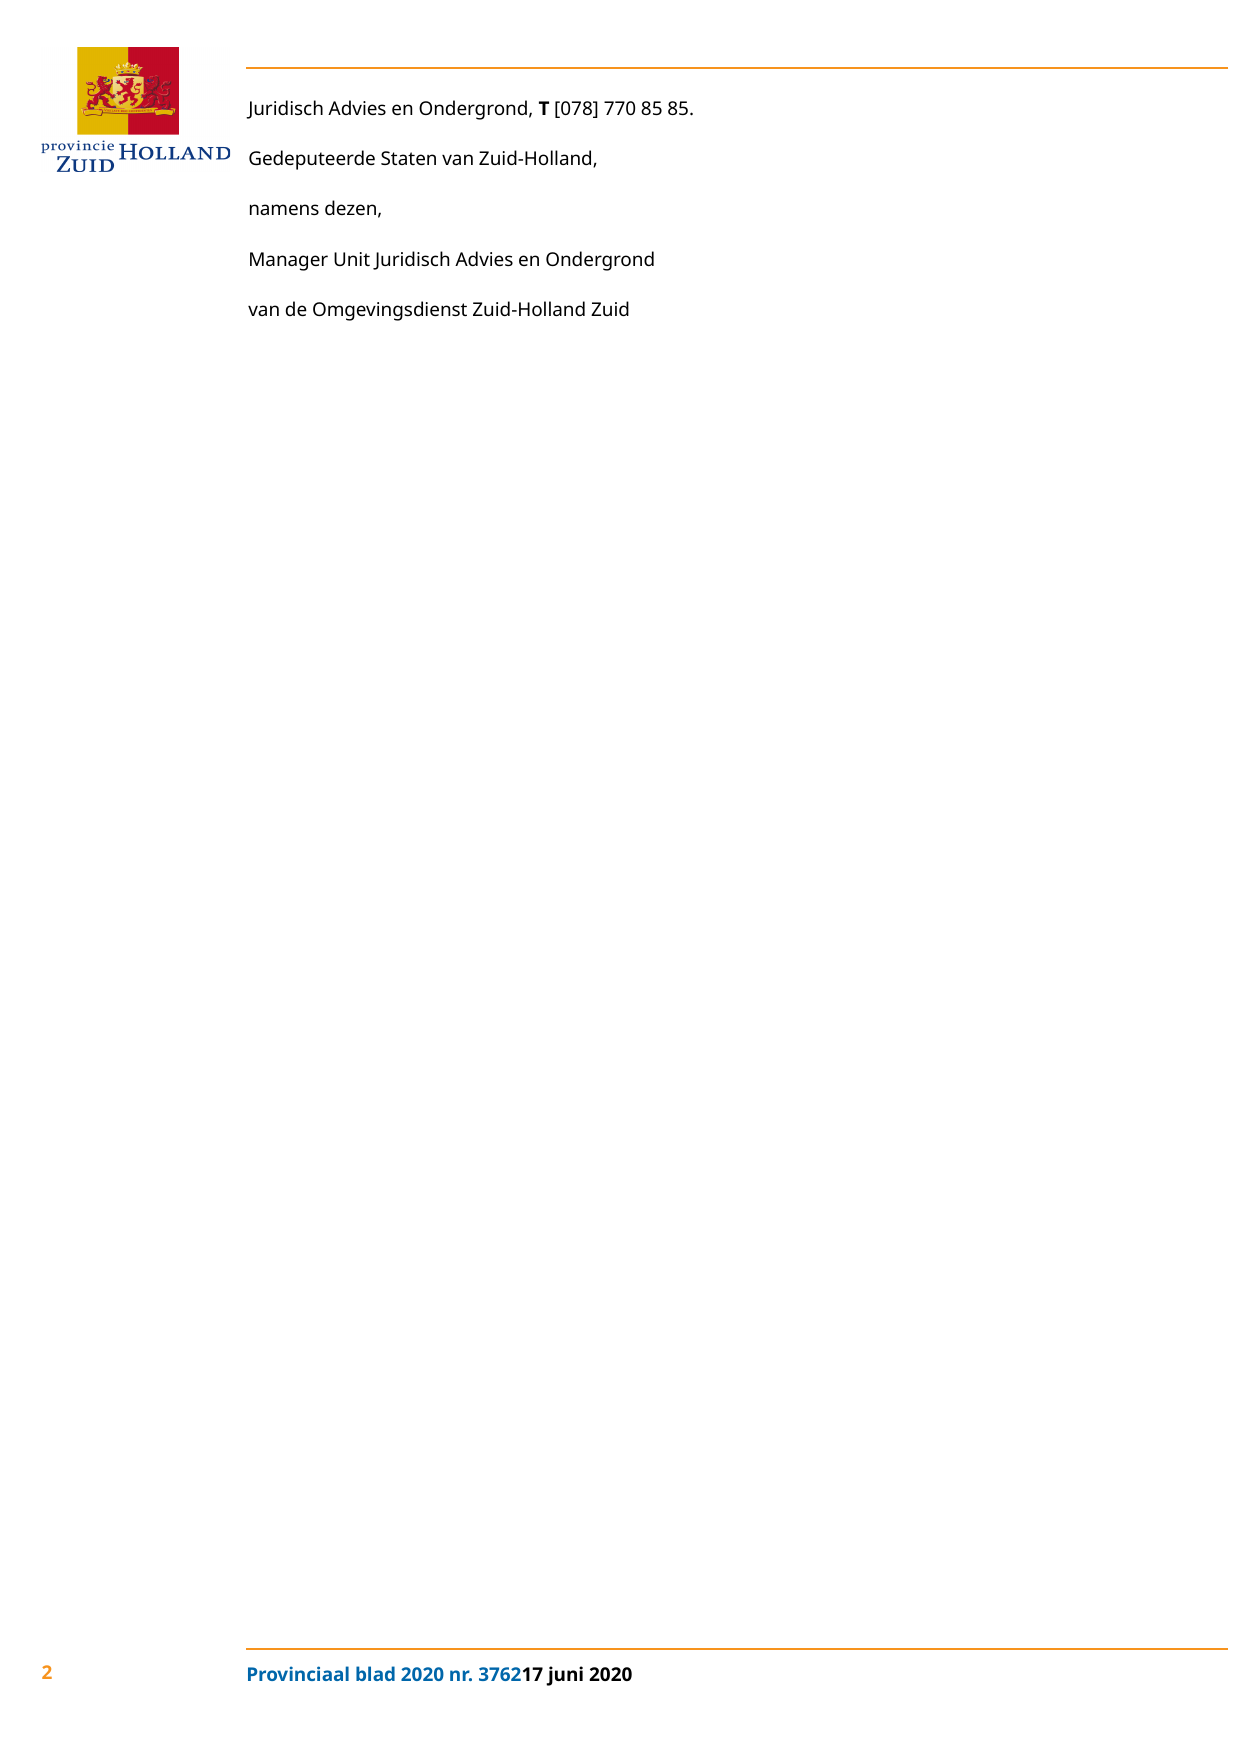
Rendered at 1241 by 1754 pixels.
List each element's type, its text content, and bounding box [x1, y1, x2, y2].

text Gedeputeerde Staten van Zuid-Holland, [248, 145, 1152, 171]
text van de Omgevingsdienst Zuid-Holland Zuid [248, 296, 1152, 322]
text namens dezen, [248, 196, 1152, 221]
text Juridisch Advies en Ondergrond, T [078] 770 85 85. [248, 95, 1152, 121]
text Manager Unit Juridisch Advies en Ondergrond [248, 246, 1152, 272]
picture [41, 47, 231, 172]
